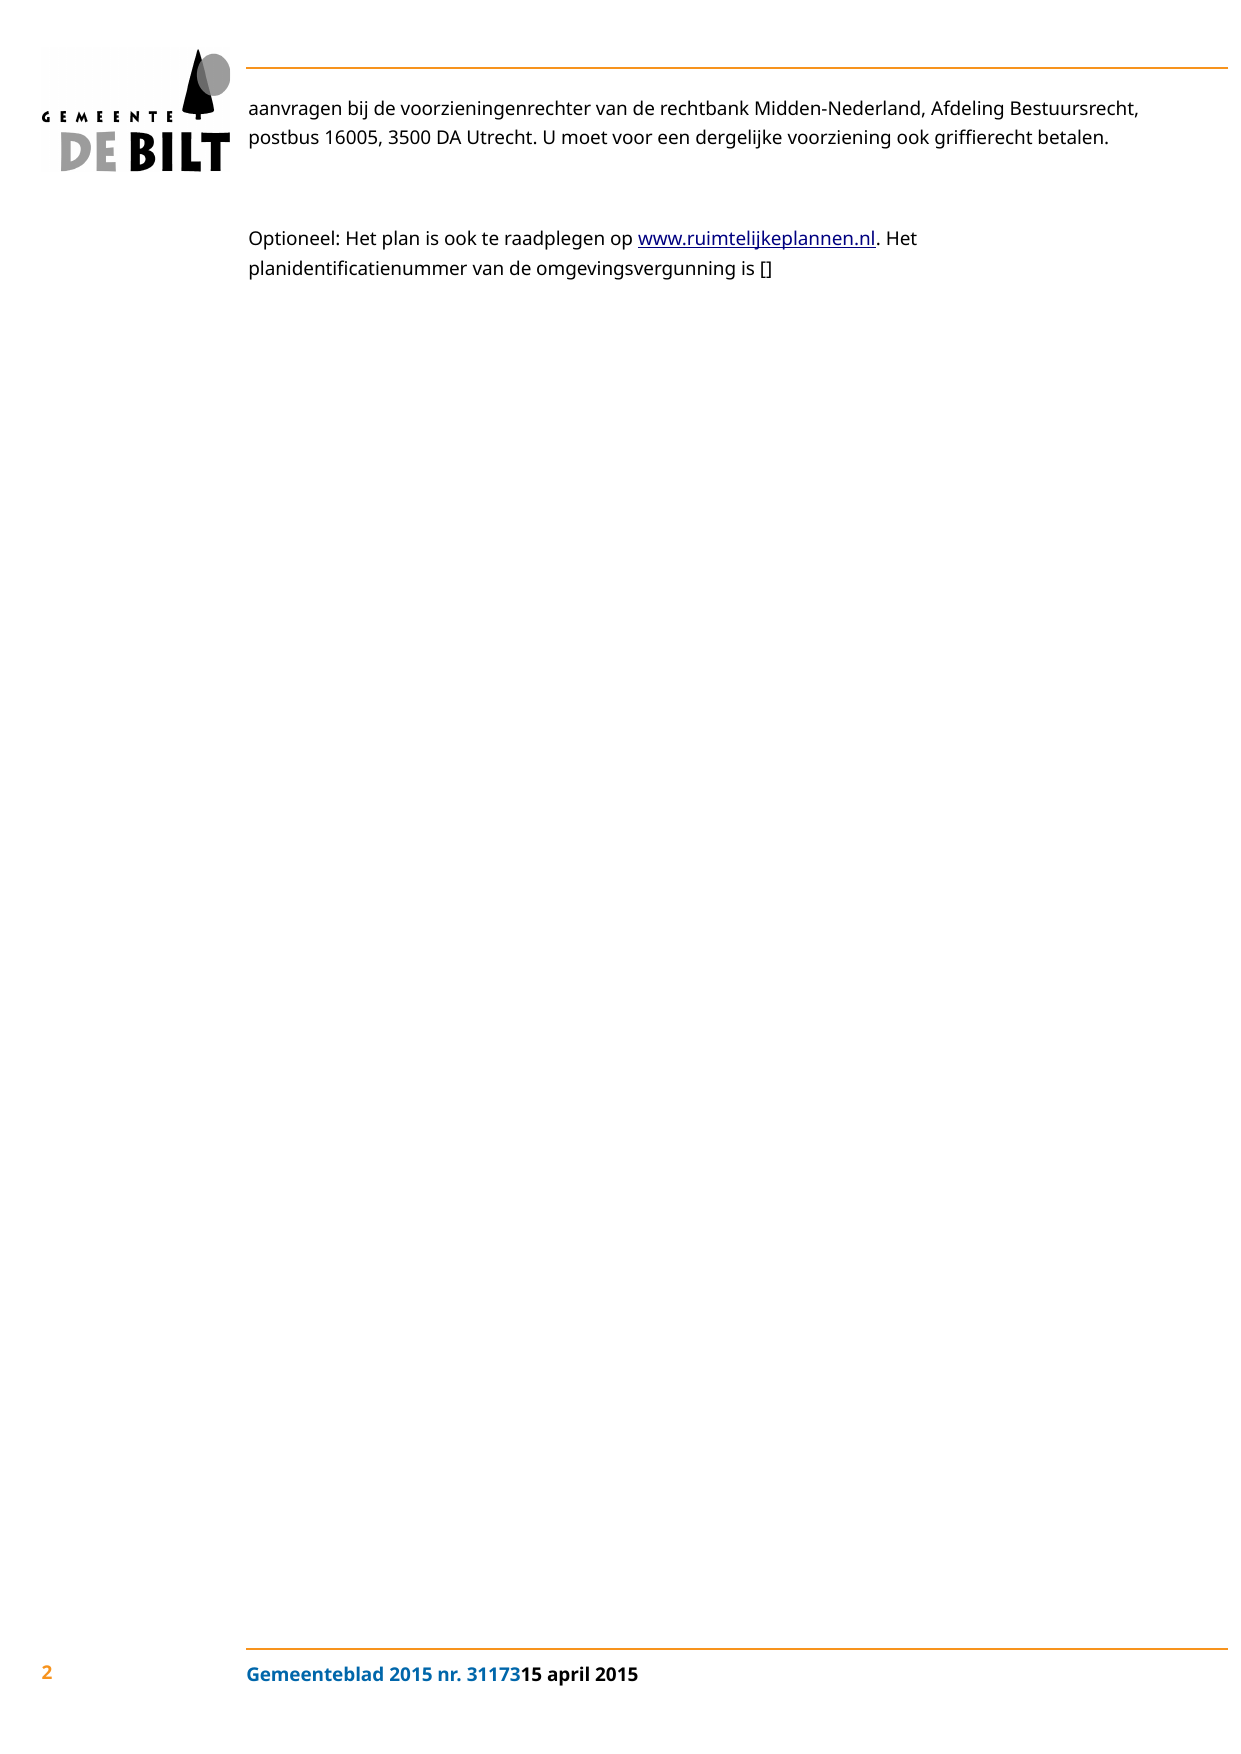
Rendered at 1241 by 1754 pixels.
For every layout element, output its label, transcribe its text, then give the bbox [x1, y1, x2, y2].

picture [41, 47, 231, 172]
text Optioneel: Het plan is ook te raadplegen op www.ruimtelijkeplannen.nl. Het planidentificatienummer van de omgevingsvergunning is [] [248, 225, 1152, 281]
text aanvragen bij de voorzieningenrechter van de rechtbank Midden-Nederland, Afdeling Bestuursrecht, postbus 16005, 3500 DA Utrecht. U moet voor een dergelijke voorziening ook griffierecht betalen. [248, 95, 1152, 150]
